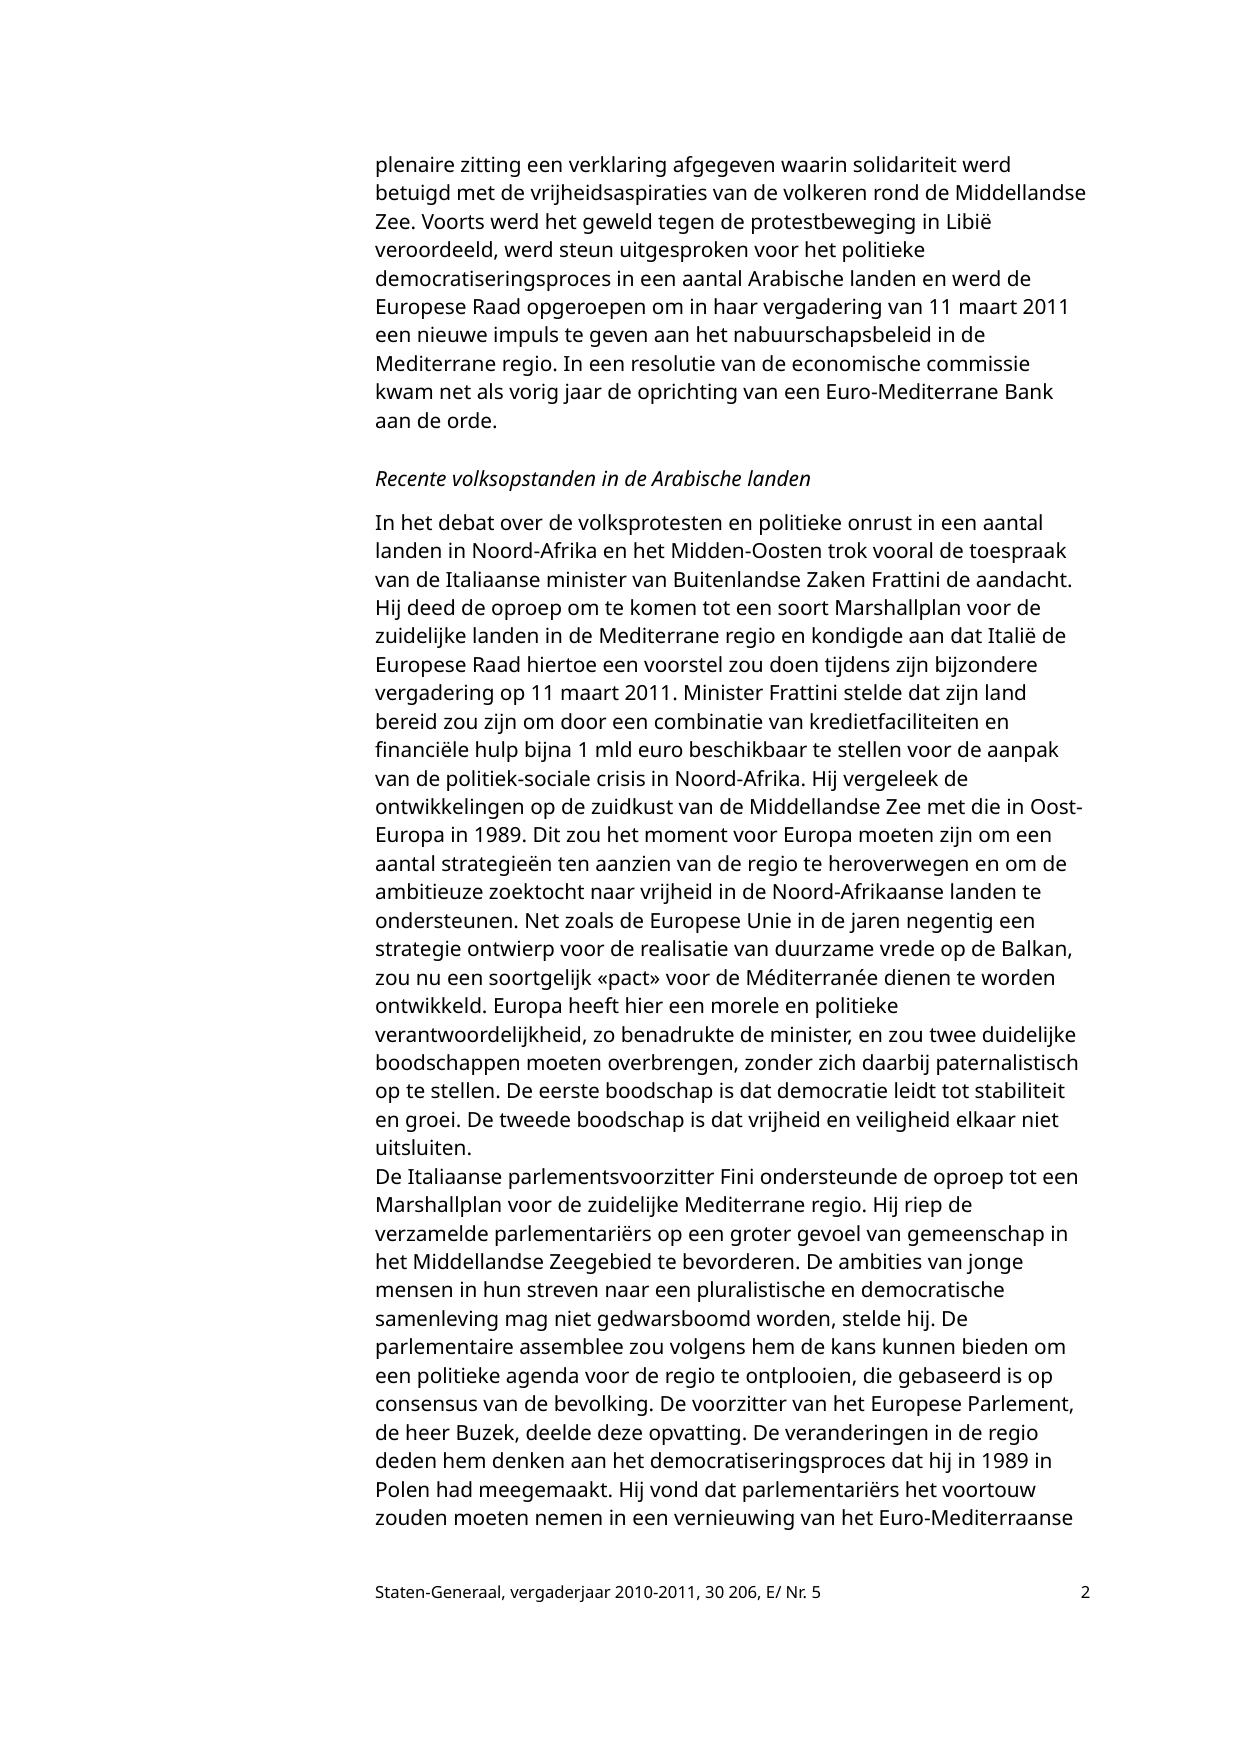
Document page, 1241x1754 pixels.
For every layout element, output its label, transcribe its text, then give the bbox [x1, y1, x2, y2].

text In het debat over de volksprotesten en politieke onrust in een aantal landen in Noord-Afrika en het Midden-Oosten trok vooral de toespraak van de Italiaanse minister van Buitenlandse Zaken Frattini de aandacht. Hij deed de oproep om te komen tot een soort Marshallplan voor de zuidelijke landen in de Mediterrane regio en kondigde aan dat Italië de Europese Raad hiertoe een voorstel zou doen tijdens zijn bijzondere vergadering op 11 maart 2011. Minister Frattini stelde dat zijn land bereid zou zijn om door een combinatie van kredietfaciliteiten en financiële hulp bijna 1 mld euro beschikbaar te stellen voor de aanpak van de politiek-sociale crisis in Noord-Afrika. Hij vergeleek de ontwikkelingen op de zuidkust van de Middellandse Zee met die in Oost-Europa in 1989. Dit zou het moment voor Europa moeten zijn om een aantal strategieën ten aanzien van de regio te heroverwegen en om de ambitieuze zoektocht naar vrijheid in de Noord-Afrikaanse landen te ondersteunen. Net zoals de Europese Unie in de jaren negentig een strategie ontwierp voor de realisatie van duurzame vrede op de Balkan, zou nu een soortgelijk «pact» voor de Méditerranée dienen te worden ontwikkeld. Europa heeft hier een morele en politieke verantwoordelijkheid, zo benadrukte de minister, en zou twee duidelijke boodschappen moeten overbrengen, zonder zich daarbij paternalistisch op te stellen. De eerste boodschap is dat democratie leidt tot stabiliteit en groei. De tweede boodschap is dat vrijheid en veiligheid elkaar niet uitsluiten. [375, 508, 1090, 1162]
text Recente volksopstanden in de Arabische landen [375, 464, 1090, 493]
text De Italiaanse parlementsvoorzitter Fini ondersteunde de oproep tot een Marshallplan voor de zuidelijke Mediterrane regio. Hij riep de verzamelde parlementariërs op een groter gevoel van gemeenschap in het Middellandse Zeegebied te bevorderen. De ambities van jonge mensen in hun streven naar een pluralistische en democratische samenleving mag niet gedwarsboomd worden, stelde hij. De parlementaire assemblee zou volgens hem de kans kunnen bieden om een politieke agenda voor de regio te ontplooien, die gebaseerd is op consensus van de bevolking. De voorzitter van het Europese Parlement, de heer Buzek, deelde deze opvatting. De veranderingen in de regio deden hem denken aan het democratiseringsproces dat hij in 1989 in Polen had meegemaakt. Hij vond dat parlementariërs het voortouw zouden moeten nemen in een vernieuwing van het Euro-Mediterraanse [375, 1162, 1090, 1532]
text plenaire zitting een verklaring afgegeven waarin solidariteit werd betuigd met de vrijheidsaspiraties van de volkeren rond de Middellandse Zee. Voorts werd het geweld tegen de protestbeweging in Libië veroordeeld, werd steun uitgesproken voor het politieke democratiseringsproces in een aantal Arabische landen en werd de Europese Raad opgeroepen om in haar vergadering van 11 maart 2011 een nieuwe impuls te geven aan het nabuurschapsbeleid in de Mediterrane regio. In een resolutie van de economische commissie kwam net als vorig jaar de oprichting van een Euro-Mediterrane Bank aan de orde. [375, 150, 1090, 434]
